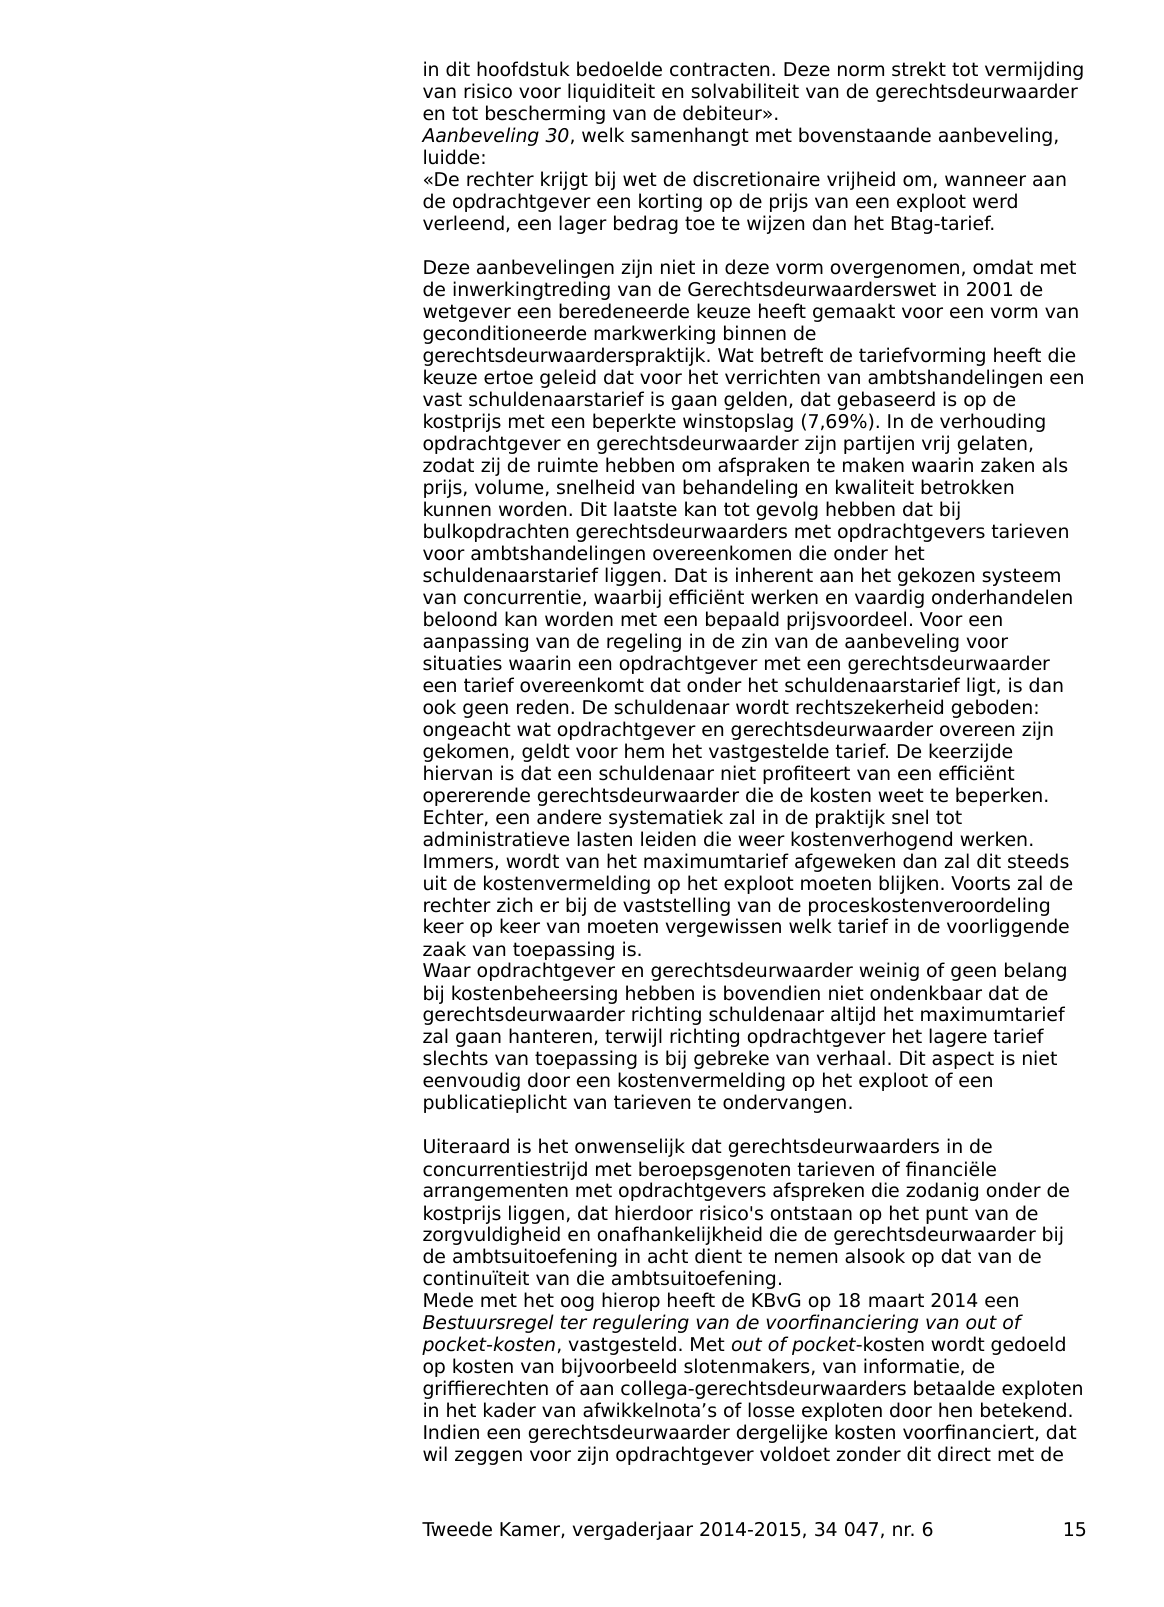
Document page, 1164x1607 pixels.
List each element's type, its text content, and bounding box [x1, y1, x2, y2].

text Mede met het oog hierop heeft de KBvG op 18 maart 2014 een Bestuursregel ter regulering van de voorfinanciering van out of pocket-kosten, vastgesteld. Met out of pocket-kosten wordt gedoeld op kosten van bijvoorbeeld slotenmakers, van informatie, de griffierechten of aan collega-gerechtsdeurwaarders betaalde exploten in het kader van afwikkelnota’s of losse exploten door hen betekend. Indien een gerechtsdeurwaarder dergelijke kosten voorfinanciert, dat wil zeggen voor zijn opdrachtgever voldoet zonder dit direct met de [422, 1290, 1087, 1466]
text Uiteraard is het onwenselijk dat gerechtsdeurwaarders in de concurrentiestrijd met beroepsgenoten tarieven of financiële arrangementen met opdrachtgevers afspreken die zodanig onder de kostprijs liggen, dat hierdoor risico's ontstaan op het punt van de zorgvuldigheid en onafhankelijkheid die de gerechtsdeurwaarder bij de ambtsuitoefening in acht dient te nemen alsook op dat van de continuïteit van die ambtsuitoefening. [422, 1136, 1087, 1290]
text Deze aanbevelingen zijn niet in deze vorm overgenomen, omdat met de inwerkingtreding van de Gerechtsdeurwaarderswet in 2001 de wetgever een beredeneerde keuze heeft gemaakt voor een vorm van geconditioneerde markwerking binnen de gerechtsdeurwaarderspraktijk. Wat betreft de tariefvorming heeft die keuze ertoe geleid dat voor het verrichten van ambtshandelingen een vast schuldenaarstarief is gaan gelden, dat gebaseerd is op de kostprijs met een beperkte winstopslag (7,69%). In de verhouding opdrachtgever en gerechtsdeurwaarder zijn partijen vrij gelaten, zodat zij de ruimte hebben om afspraken te maken waarin zaken als prijs, volume, snelheid van behandeling en kwaliteit betrokken kunnen worden. Dit laatste kan tot gevolg hebben dat bij bulkopdrachten gerechtsdeurwaarders met opdrachtgevers tarieven voor ambtshandelingen overeenkomen die onder het schuldenaarstarief liggen. Dat is inherent aan het gekozen systeem van concurrentie, waarbij efficiënt werken en vaardig onderhandelen beloond kan worden met een bepaald prijsvoordeel. Voor een aanpassing van de regeling in de zin van de aanbeveling voor situaties waarin een opdrachtgever met een gerechtsdeurwaarder een tarief overeenkomt dat onder het schuldenaarstarief ligt, is dan ook geen reden. De schuldenaar wordt rechtszekerheid geboden: ongeacht wat opdrachtgever en gerechtsdeurwaarder overeen zijn gekomen, geldt voor hem het vastgestelde tarief. De keerzijde hiervan is dat een schuldenaar niet profiteert van een efficiënt opererende gerechtsdeurwaarder die de kosten weet te beperken. Echter, een andere systematiek zal in de praktijk snel tot administratieve lasten leiden die weer kostenverhogend werken. Immers, wordt van het maximumtarief afgeweken dan zal dit steeds uit de kostenvermelding op het exploot moeten blijken. Voorts zal de rechter zich er bij de vaststelling van de proceskostenveroordeling keer op keer van moeten vergewissen welk tarief in de voorliggende zaak van toepassing is. [422, 257, 1087, 960]
text Aanbeveling 30, welk samenhangt met bovenstaande aanbeveling, luidde: [422, 125, 1087, 169]
text in dit hoofdstuk bedoelde contracten. Deze norm strekt tot vermijding van risico voor liquiditeit en solvabiliteit van de gerechtsdeurwaarder en tot bescherming van de debiteur». [422, 59, 1087, 125]
text Waar opdrachtgever en gerechtsdeurwaarder weinig of geen belang bij kostenbeheersing hebben is bovendien niet ondenkbaar dat de gerechtsdeurwaarder richting schuldenaar altijd het maximumtarief zal gaan hanteren, terwijl richting opdrachtgever het lagere tarief slechts van toepassing is bij gebreke van verhaal. Dit aspect is niet eenvoudig door een kostenvermelding op het exploot of een publicatieplicht van tarieven te ondervangen. [422, 960, 1087, 1114]
text «De rechter krijgt bij wet de discretionaire vrijheid om, wanneer aan de opdrachtgever een korting op de prijs van een exploot werd verleend, een lager bedrag toe te wijzen dan het Btag-tarief. [422, 169, 1087, 235]
